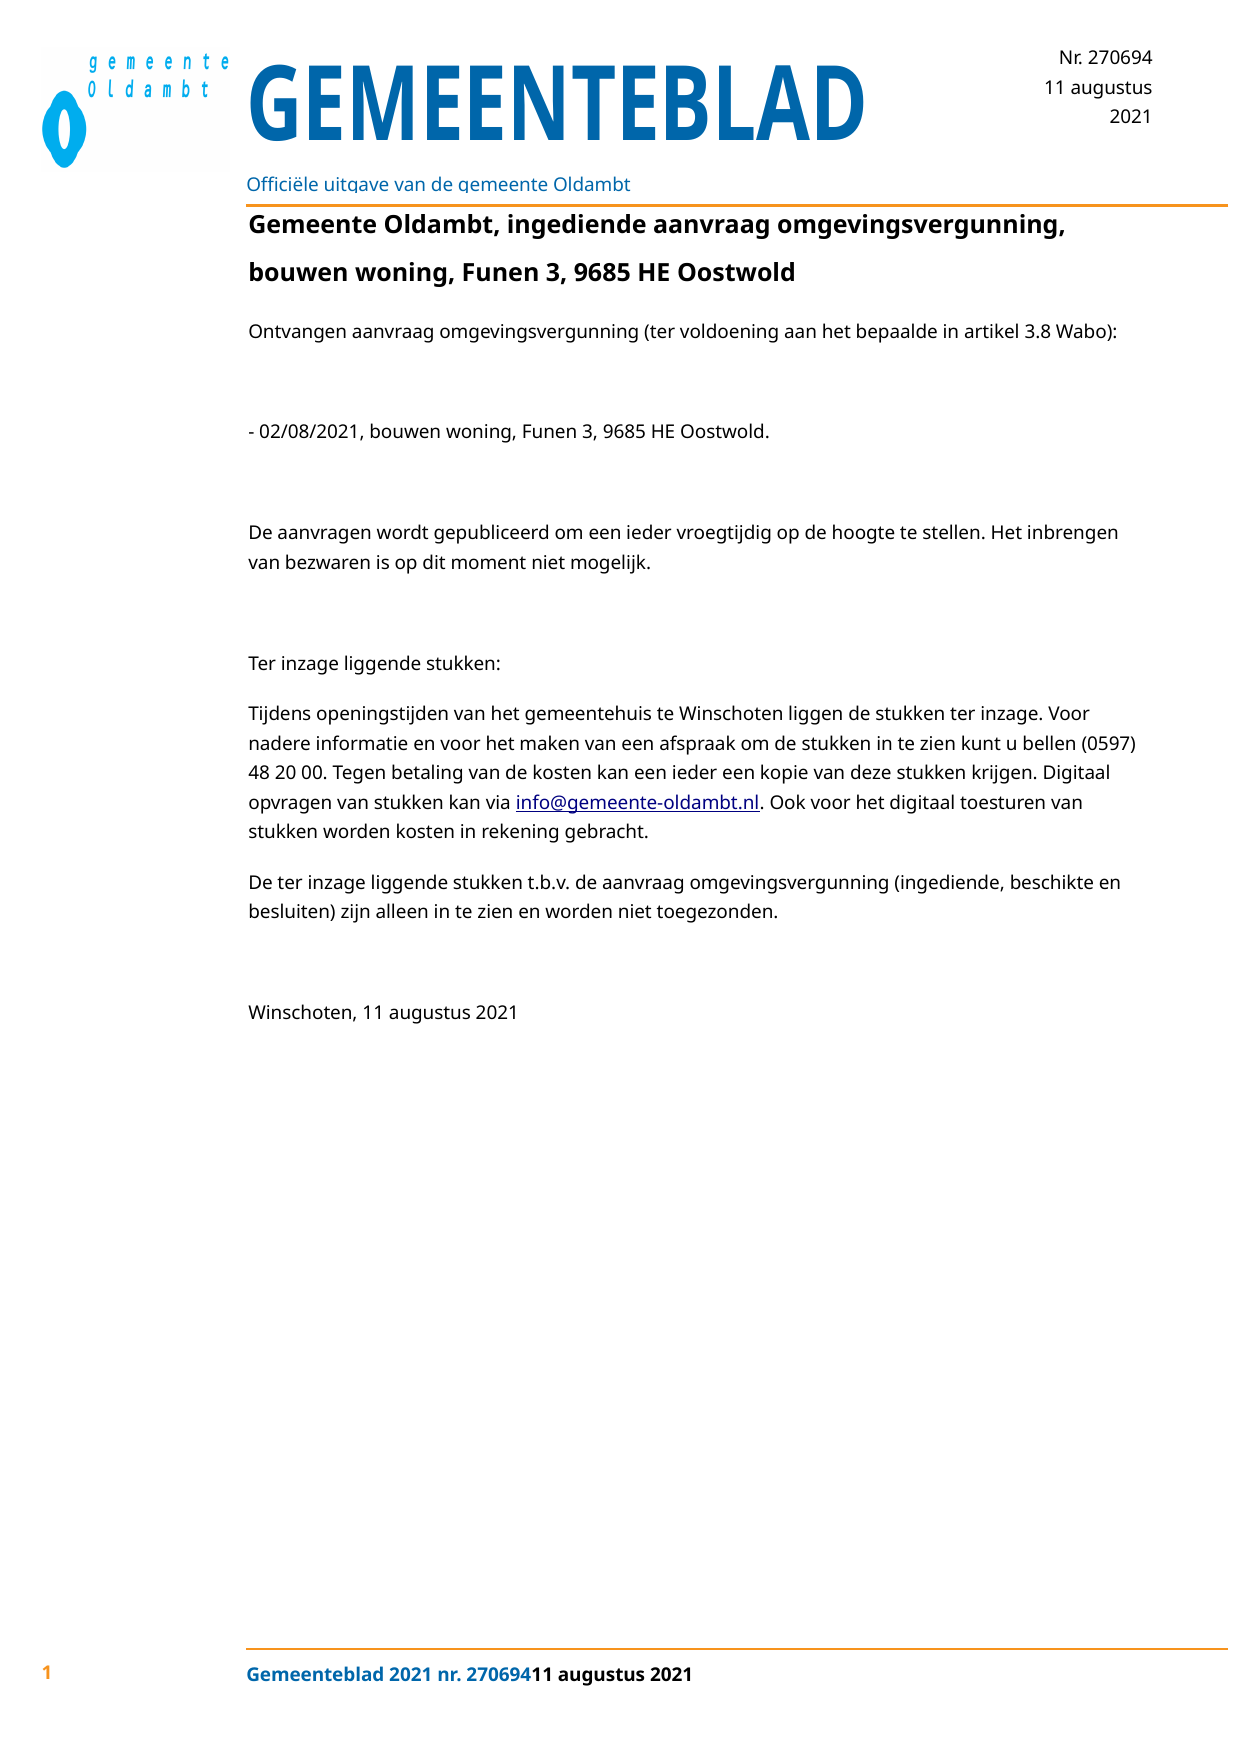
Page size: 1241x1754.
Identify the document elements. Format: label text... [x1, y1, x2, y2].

text Ontvangen aanvraag omgevingsvergunning (ter voldoening aan het bepaalde in artikel 3.8 Wabo): [248, 318, 1152, 344]
picture [41, 47, 231, 172]
text Winschoten, 11 augustus 2021 [248, 999, 1152, 1025]
text - 02/08/2021, bouwen woning, Funen 3, 9685 HE Oostwold. [248, 419, 1152, 444]
text Ter inzage liggende stukken: [248, 650, 1152, 676]
text De aanvragen wordt gepubliceerd om een ieder vroegtijdig op de hoogte te stellen. Het inbrengen van bezwaren is op dit moment niet mogelijk. [248, 519, 1152, 575]
text Gemeente Oldambt, ingediende aanvraag omgevingsvergunning, bouwen woning, Funen 3, 9685 HE Oostwold [248, 207, 1152, 288]
text Tijdens openingstijden van het gemeentehuis te Winschoten liggen de stukken ter inzage. Voor nadere informatie en voor het maken van een afspraak om de stukken in te zien kunt u bellen (0597) 48 20 00. Tegen betaling van de kosten kan een ieder een kopie van deze stukken krijgen. Digitaal opvragen van stukken kan via info@gemeente-oldambt.nl. Ook voor het digitaal toesturen van stukken worden kosten in rekening gebracht. [248, 700, 1152, 844]
text De ter inzage liggende stukken t.b.v. de aanvraag omgevingsvergunning (ingediende, beschikte en besluiten) zijn alleen in te zien en worden niet toegezonden. [248, 869, 1152, 924]
